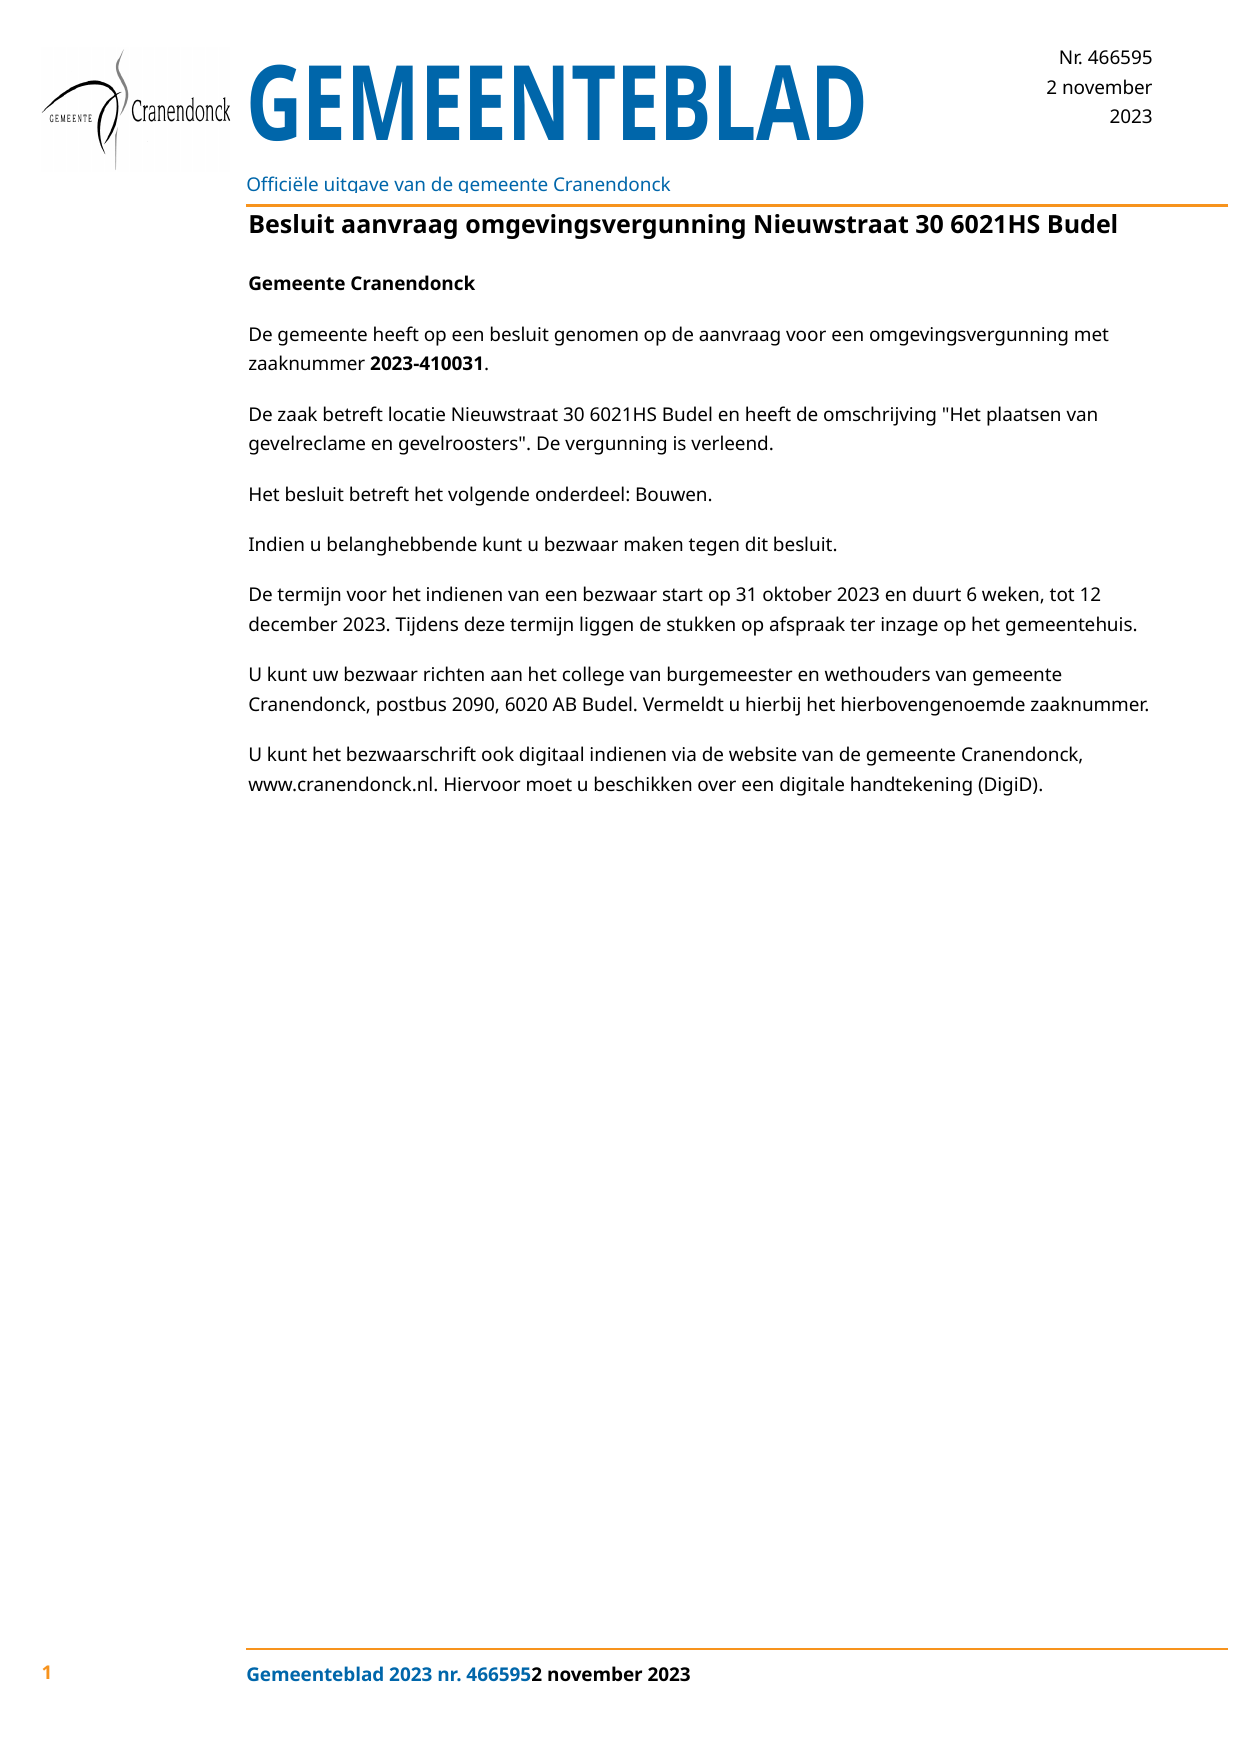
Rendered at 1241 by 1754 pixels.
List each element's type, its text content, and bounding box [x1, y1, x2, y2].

text Het besluit betreft het volgende onderdeel: Bouwen. [248, 481, 1152, 506]
text Gemeente Cranendonck [248, 270, 1152, 296]
text U kunt het bezwaarschrift ook digitaal indienen via de website van de gemeente Cranendonck, www.cranendonck.nl. Hiervoor moet u beschikken over een digitale handtekening (DigiD). [248, 742, 1152, 797]
text Besluit aanvraag omgevingsvergunning Nieuwstraat 30 6021HS Budel [248, 207, 1152, 241]
text Indien u belanghebbende kunt u bezwaar maken tegen dit besluit. [248, 531, 1152, 557]
text De zaak betreft locatie Nieuwstraat 30 6021HS Budel en heeft de omschrijving "Het plaatsen van gevelreclame en gevelroosters". De vergunning is verleend. [248, 401, 1152, 456]
text De gemeente heeft op een besluit genomen op de aanvraag voor een omgevingsvergunning met zaaknummer 2023-410031. [248, 321, 1152, 376]
picture [41, 47, 231, 172]
text U kunt uw bezwaar richten aan het college van burgemeester en wethouders van gemeente Cranendonck, postbus 2090, 6020 AB Budel. Vermeldt u hierbij het hierbovengenoemde zaaknummer. [248, 662, 1152, 717]
text De termijn voor het indienen van een bezwaar start op 31 oktober 2023 en duurt 6 weken, tot 12 december 2023. Tijdens deze termijn liggen de stukken op afspraak ter inzage op het gemeentehuis. [248, 582, 1152, 637]
